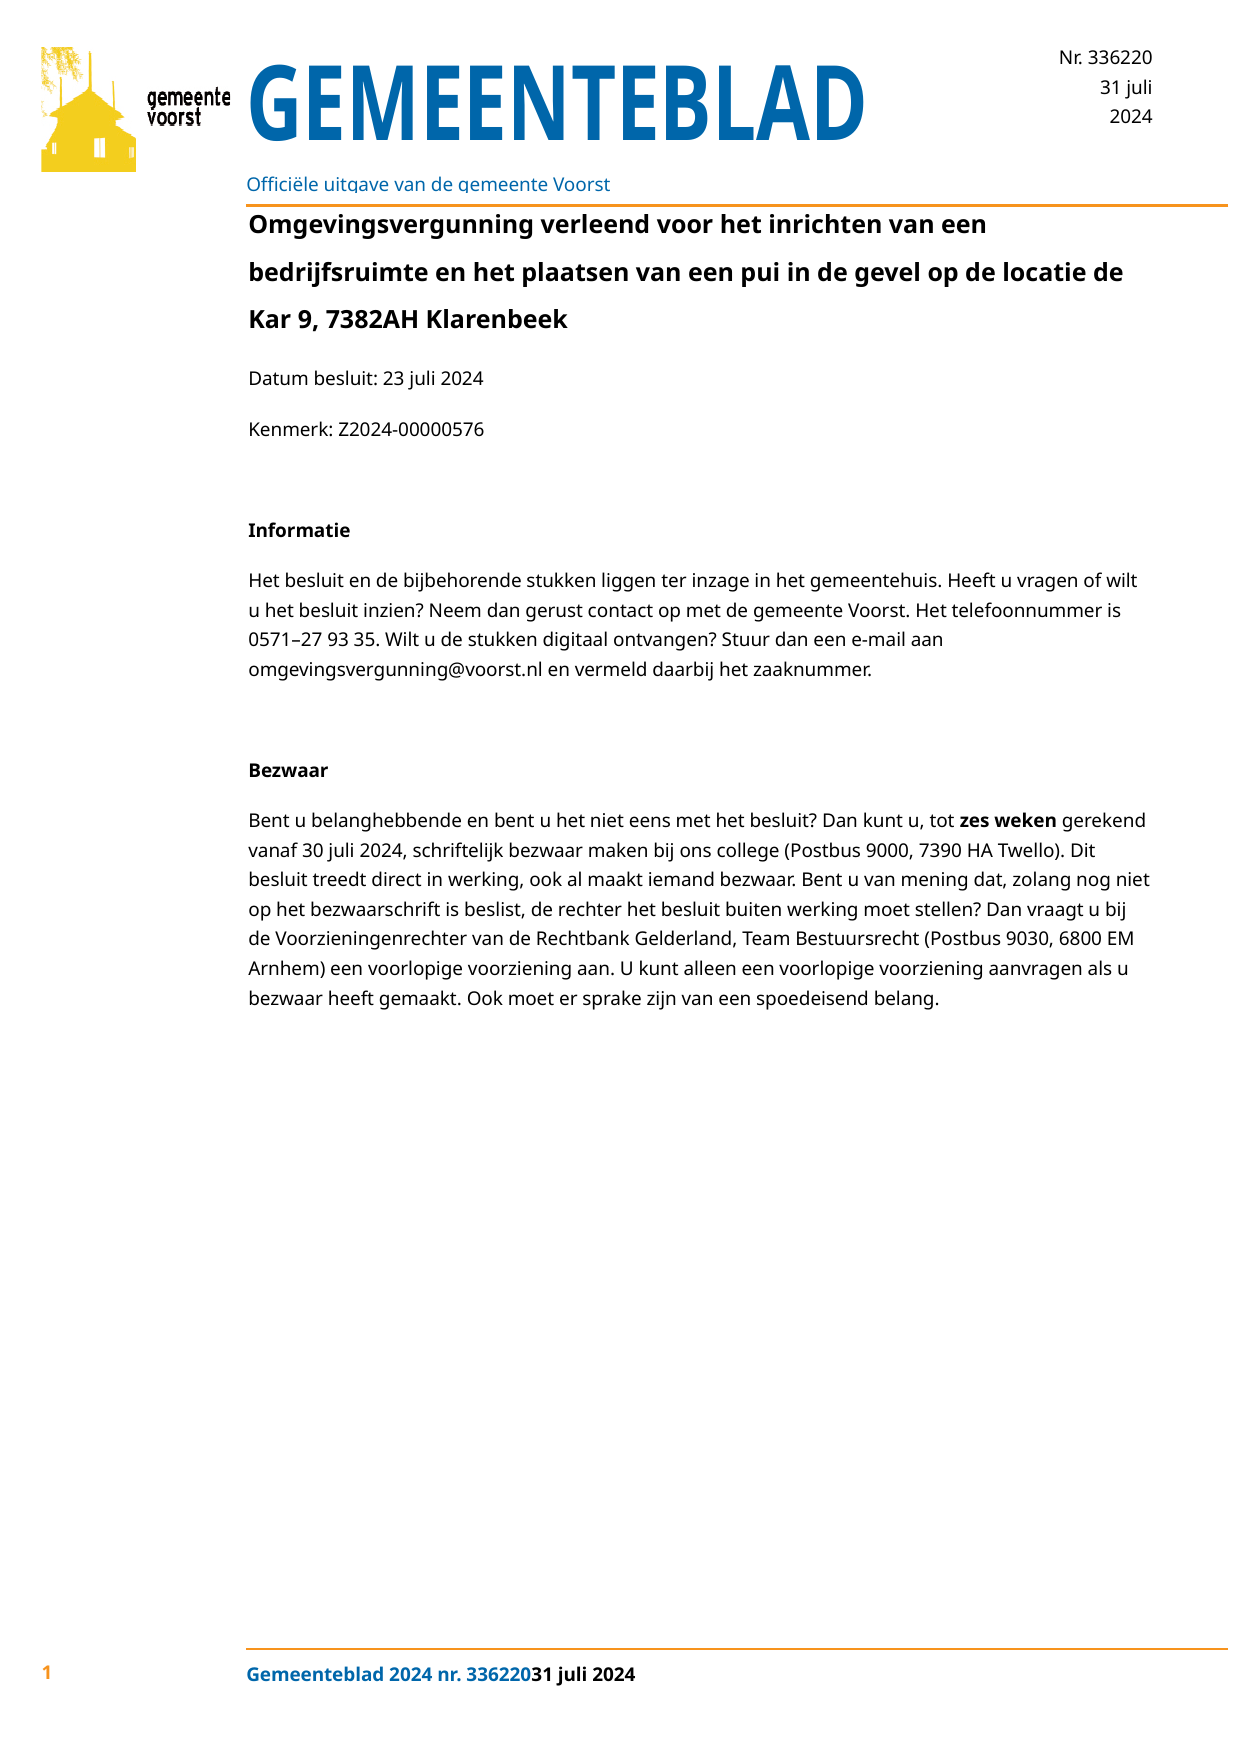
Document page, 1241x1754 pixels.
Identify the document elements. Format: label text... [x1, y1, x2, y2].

text Bent u belanghebbende en bent u het niet eens met het besluit? Dan kunt u, tot zes weken gerekend vanaf 30 juli 2024, schriftelijk bezwaar maken bij ons college (Postbus 9000, 7390 HA Twello). Dit besluit treedt direct in werking, ook al maakt iemand bezwaar. Bent u van mening dat, zolang nog niet op het bezwaarschrift is beslist, de rechter het besluit buiten werking moet stellen? Dan vraagt u bij de Voorzieningenrechter van de Rechtbank Gelderland, Team Bestuursrecht (Postbus 9030, 6800 EM Arnhem) een voorlopige voorziening aan. U kunt alleen een voorlopige voorziening aanvragen als u bezwaar heeft gemaakt. Ook moet er sprake zijn van een spoedeisend belang. [248, 807, 1152, 1010]
picture [41, 47, 231, 172]
text Bezwaar [248, 757, 1152, 782]
text Informatie [248, 517, 1152, 542]
text Kenmerk: Z2024-00000576 [248, 416, 1152, 442]
text Omgevingsvergunning verleend voor het inrichten van een bedrijfsruimte en het plaatsen van een pui in de gevel op de locatie de Kar 9, 7382AH Klarenbeek [248, 207, 1152, 336]
text Datum besluit: 23 juli 2024 [248, 366, 1152, 391]
text Het besluit en de bijbehorende stukken liggen ter inzage in het gemeentehuis. Heeft u vragen of wilt u het besluit inzien? Neem dan gerust contact op met de gemeente Voorst. Het telefoonnummer is 0571–27 93 35. Wilt u de stukken digitaal ontvangen? Stuur dan een e-mail aan omgevingsvergunning@voorst.nl en vermeld daarbij het zaaknummer. [248, 567, 1152, 682]
